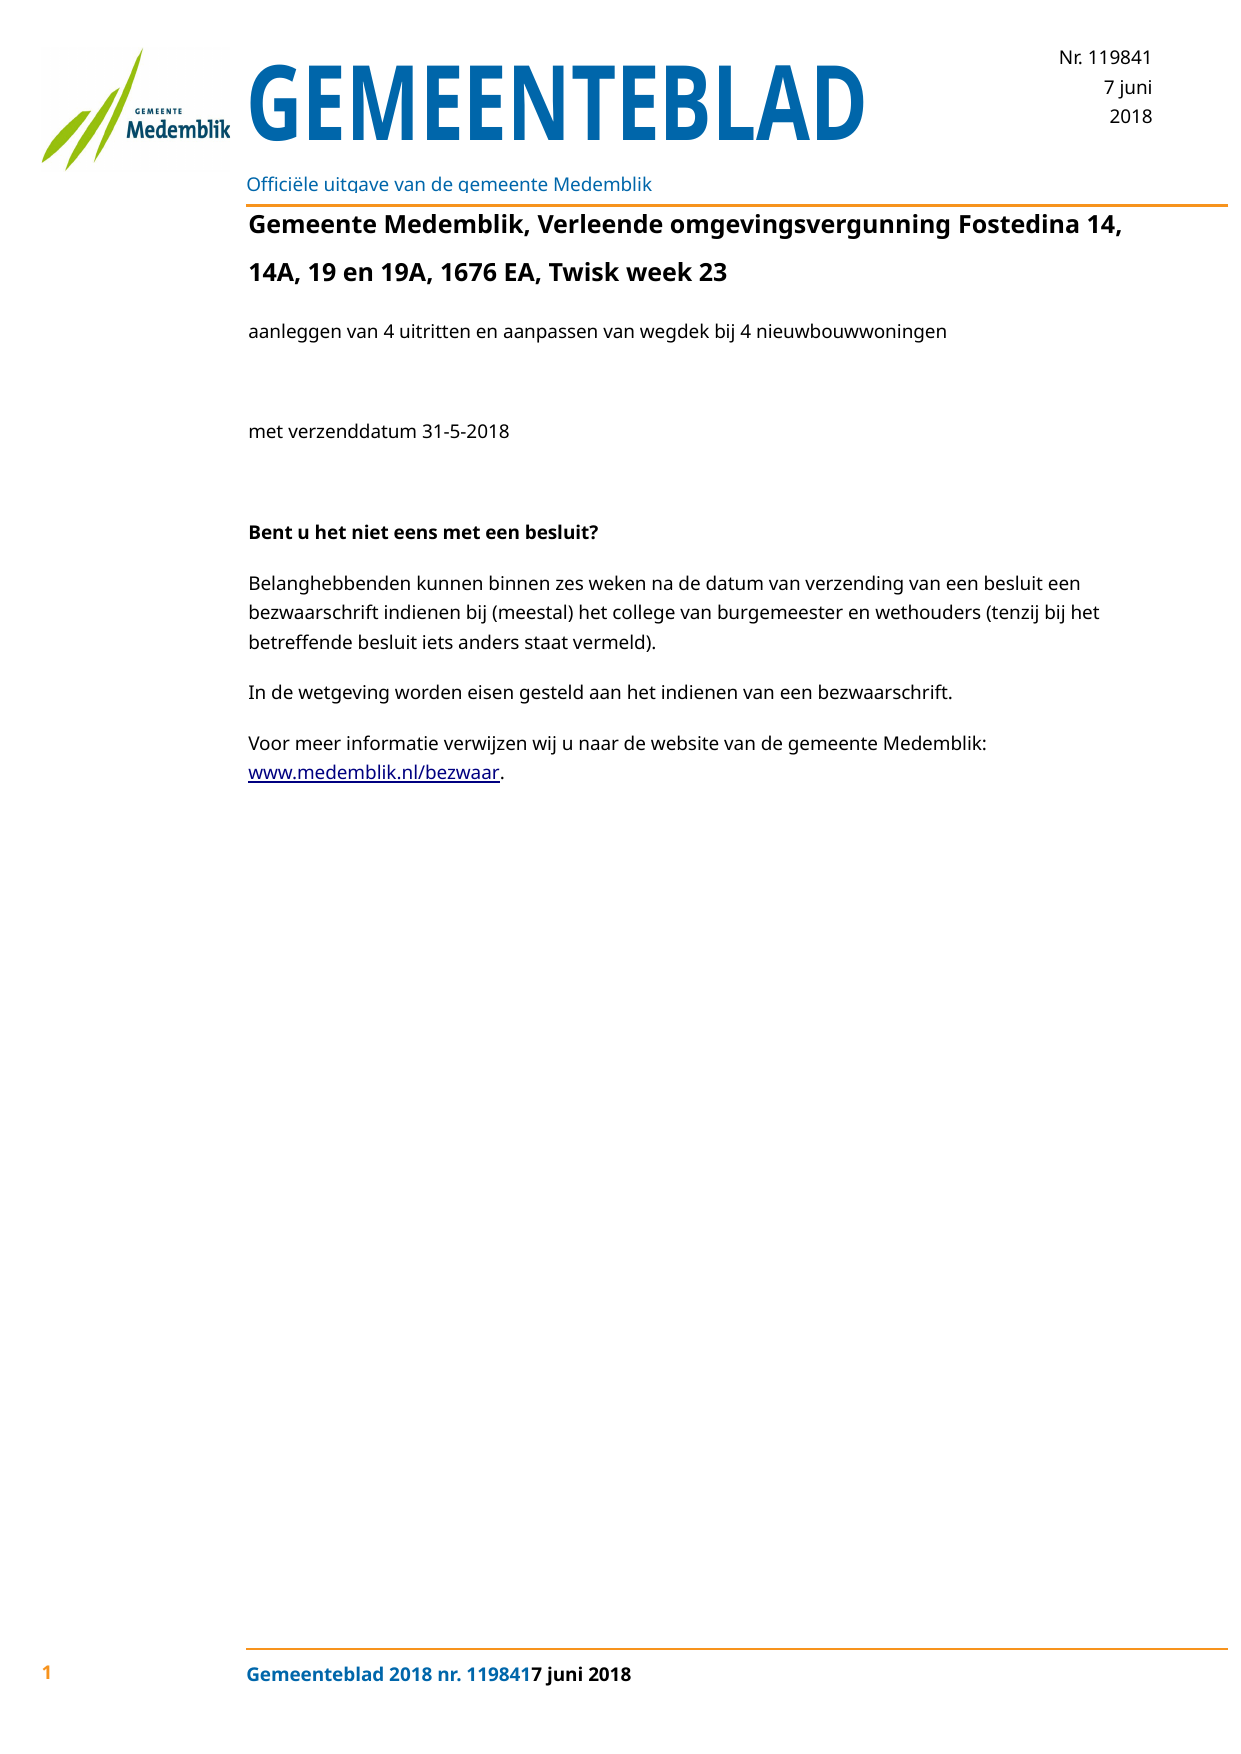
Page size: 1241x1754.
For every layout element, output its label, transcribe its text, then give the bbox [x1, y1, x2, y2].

text Belanghebbenden kunnen binnen zes weken na de datum van verzending van een besluit een bezwaarschrift indienen bij (meestal) het college van burgemeester en wethouders (tenzij bij het betreffende besluit iets anders staat vermeld). [248, 570, 1152, 655]
text aanleggen van 4 uitritten en aanpassen van wegdek bij 4 nieuwbouwwoningen [248, 318, 1152, 344]
text met verzenddatum 31-5-2018 [248, 419, 1152, 444]
text Bent u het niet eens met een besluit? [248, 519, 1152, 545]
text Gemeente Medemblik, Verleende omgevingsvergunning Fostedina 14, 14A, 19 en 19A, 1676 EA, Twisk week 23 [248, 207, 1152, 288]
text Voor meer informatie verwijzen wij u naar de website van de gemeente Medemblik: www.medemblik.nl/bezwaar. [248, 730, 1152, 785]
text In de wetgeving worden eisen gesteld aan het indienen van een bezwaarschrift. [248, 679, 1152, 705]
picture [41, 47, 231, 172]
